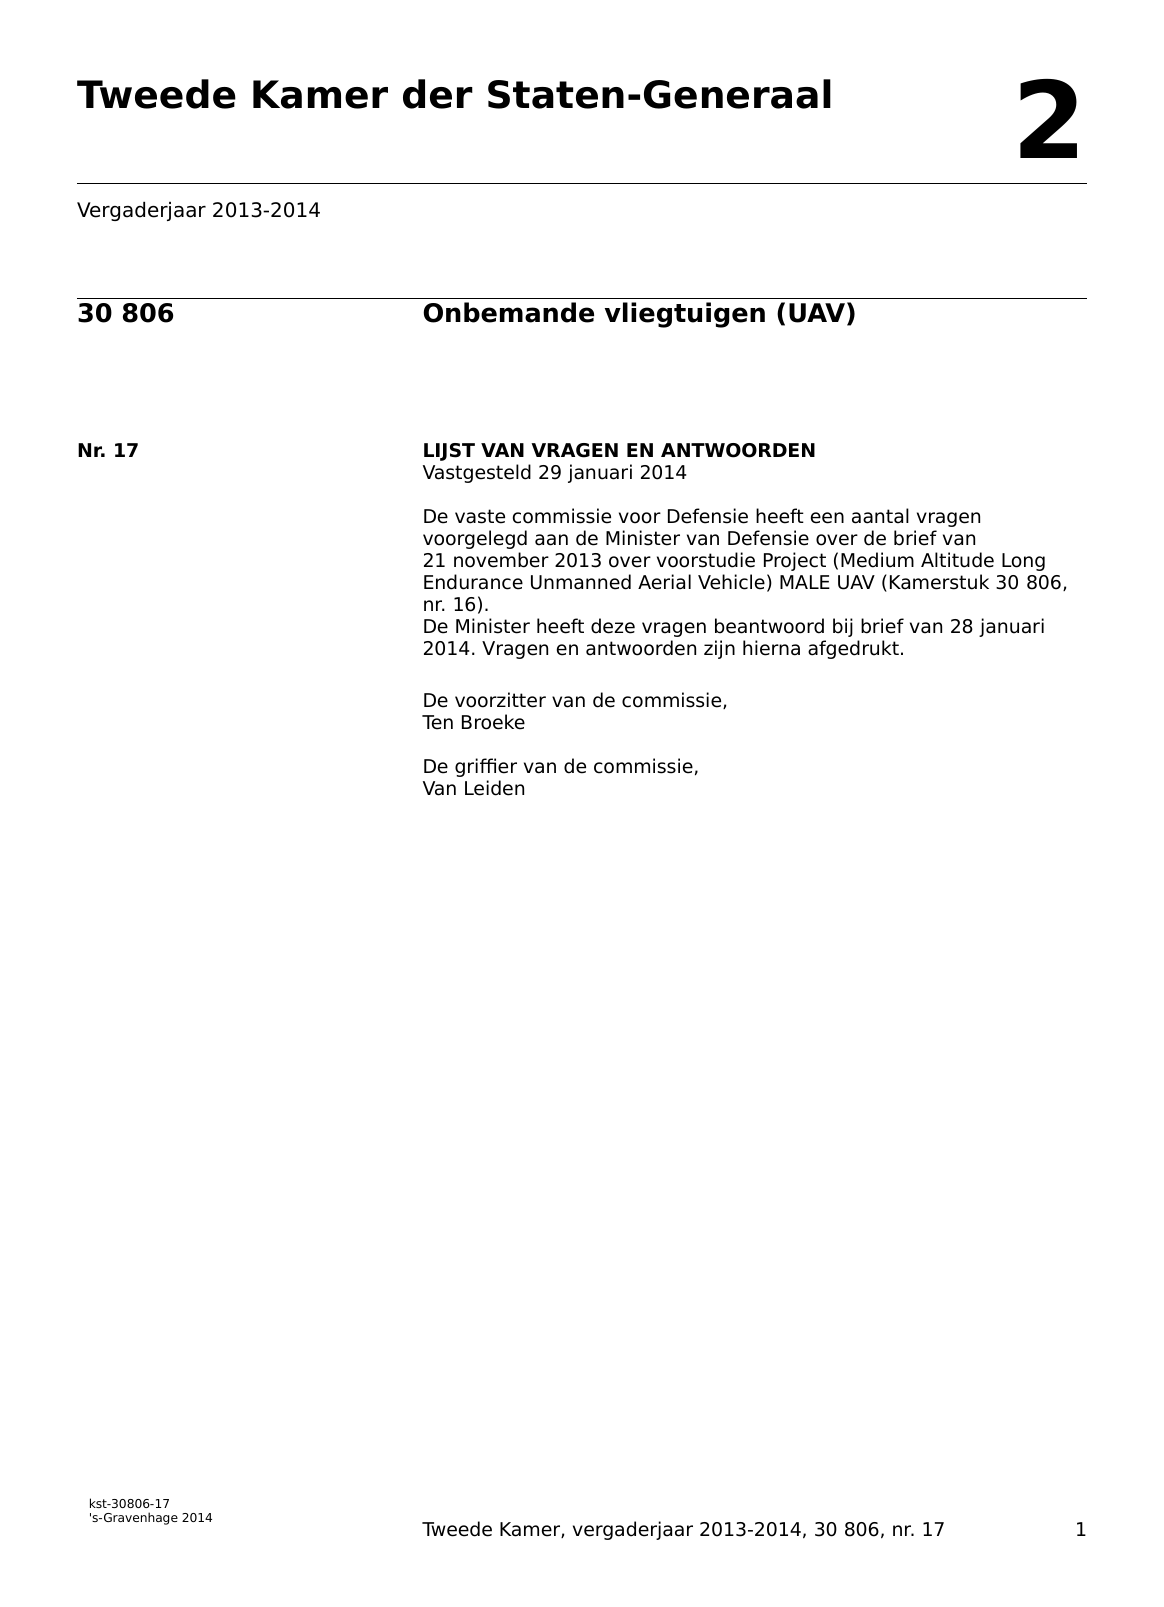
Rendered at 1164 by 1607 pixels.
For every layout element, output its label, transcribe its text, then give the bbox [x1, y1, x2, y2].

text kst-30806-17 [88, 1497, 323, 1511]
table_header Tweede Kamer der Staten-Generaal [77, 59, 886, 183]
table_cell Vergaderjaar 2013-2014 [77, 184, 1087, 298]
subtitle Nr. 17 LIJST VAN VRAGEN EN ANTWOORDEN [77, 440, 1087, 462]
text De vaste commissie voor Defensie heeft een aantal vragen voorgelegd aan de Minister van Defensie over de brief van 21 november 2013 over voorstudie Project (Medium Altitude Long Endurance Unmanned Aerial Vehicle) MALE UAV (Kamerstuk 30 806, nr. 16). [422, 506, 1087, 616]
table_header 2 [886, 59, 1087, 183]
subtitle 30 806 Onbemande vliegtuigen (UAV) [77, 299, 1087, 329]
text De Minister heeft deze vragen beantwoord bij brief van 28 januari 2014. Vragen en antwoorden zijn hierna afgedrukt. [422, 616, 1087, 660]
text 's-Gravenhage 2014 [88, 1511, 323, 1525]
text Vastgesteld 29 januari 2014 [422, 462, 1087, 484]
text De voorzitter van de commissie, Ten Broeke [422, 690, 1087, 734]
text De griffier van de commissie, Van Leiden [422, 756, 1087, 800]
